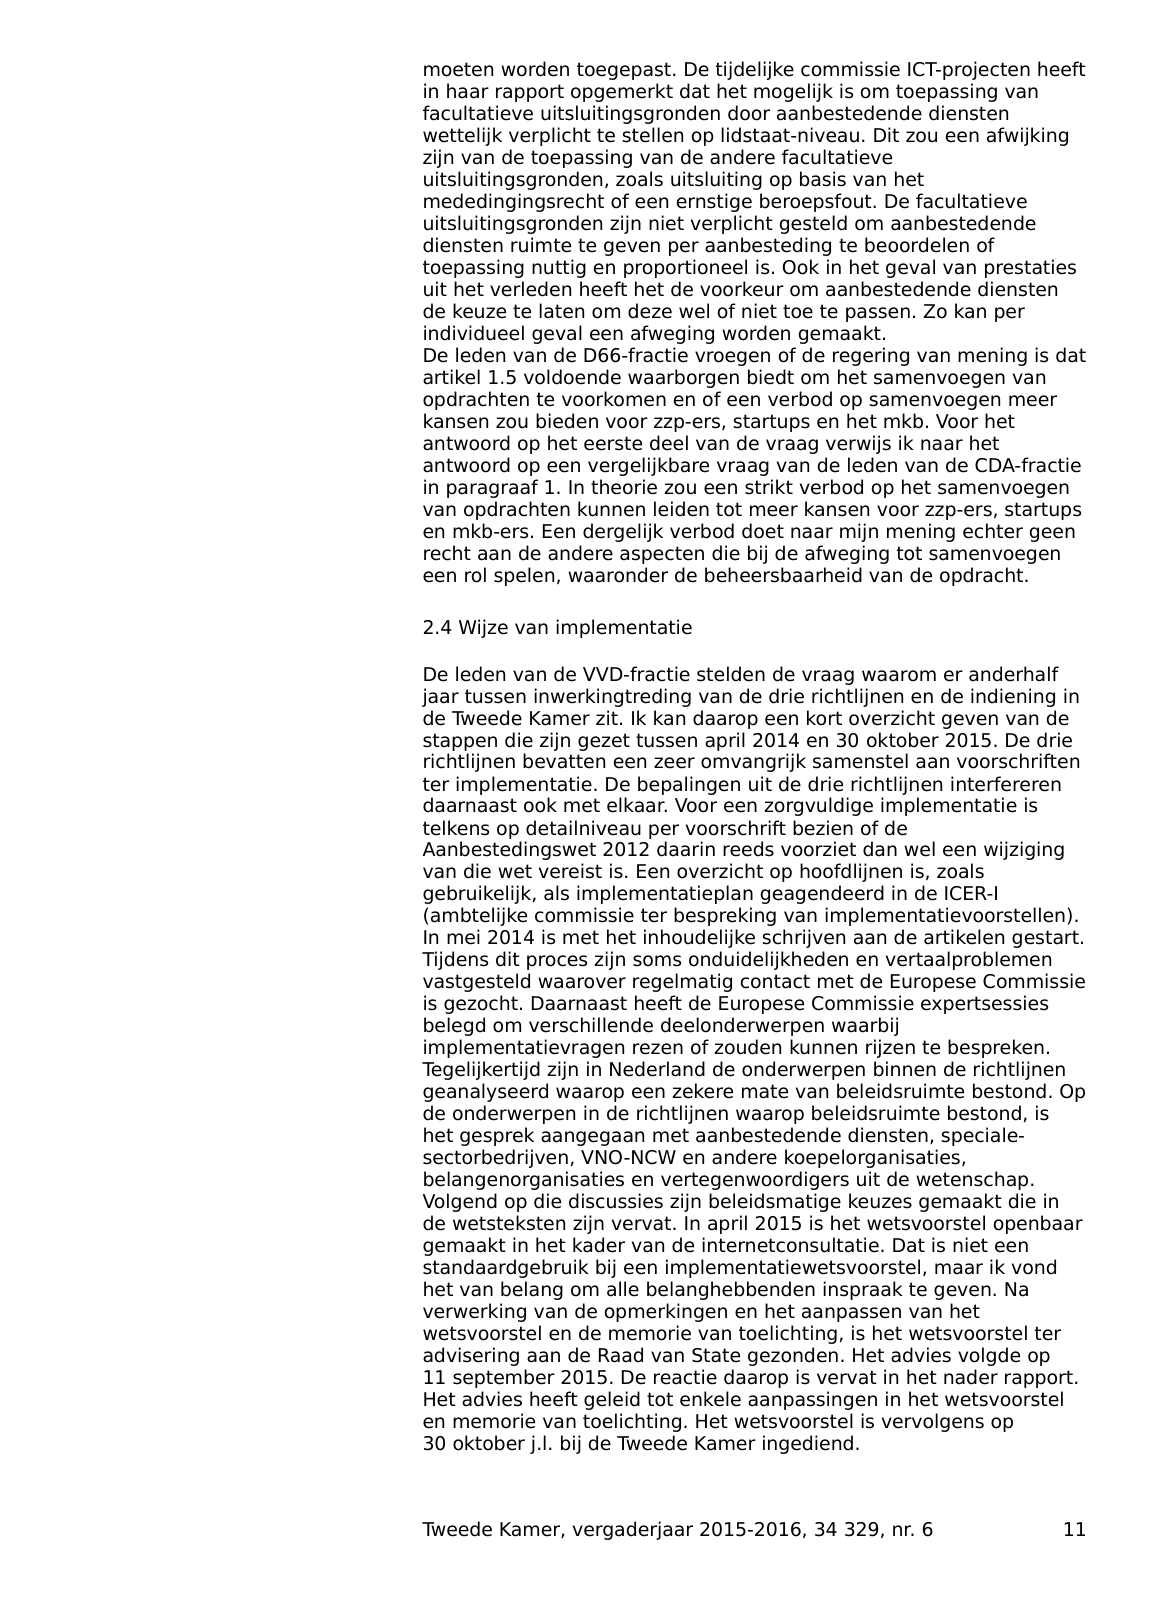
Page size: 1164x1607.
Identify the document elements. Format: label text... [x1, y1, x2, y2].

subtitle 2.4 Wijze van implementatie [422, 617, 1087, 638]
text De leden van de VVD-fractie stelden de vraag waarom er anderhalf jaar tussen inwerkingtreding van de drie richtlijnen en de indiening in de Tweede Kamer zit. Ik kan daarop een kort overzicht geven van de stappen die zijn gezet tussen april 2014 en 30 oktober 2015. De drie richtlijnen bevatten een zeer omvangrijk samenstel aan voorschriften ter implementatie. De bepalingen uit de drie richtlijnen interfereren daarnaast ook met elkaar. Voor een zorgvuldige implementatie is telkens op detailniveau per voorschrift bezien of de Aanbestedingswet 2012 daarin reeds voorziet dan wel een wijziging van die wet vereist is. Een overzicht op hoofdlijnen is, zoals gebruikelijk, als implementatieplan geagendeerd in de ICER-I (ambtelijke commissie ter bespreking van implementatievoorstellen). In mei 2014 is met het inhoudelijke schrijven aan de artikelen gestart. Tijdens dit proces zijn soms onduidelijkheden en vertaalproblemen vastgesteld waarover regelmatig contact met de Europese Commissie is gezocht. Daarnaast heeft de Europese Commissie expertsessies belegd om verschillende deelonderwerpen waarbij implementatievragen rezen of zouden kunnen rijzen te bespreken. Tegelijkertijd zijn in Nederland de onderwerpen binnen de richtlijnen geanalyseerd waarop een zekere mate van beleidsruimte bestond. Op de onderwerpen in de richtlijnen waarop beleidsruimte bestond, is het gesprek aangegaan met aanbestedende diensten, speciale-sectorbedrijven, VNO-NCW en andere koepelorganisaties, belangenorganisaties en vertegenwoordigers uit de wetenschap. Volgend op die discussies zijn beleidsmatige keuzes gemaakt die in de wetsteksten zijn vervat. In april 2015 is het wetsvoorstel openbaar gemaakt in het kader van de internetconsultatie. Dat is niet een standaardgebruik bij een implementatiewetsvoorstel, maar ik vond het van belang om alle belanghebbenden inspraak te geven. Na verwerking van de opmerkingen en het aanpassen van het wetsvoorstel en de memorie van toelichting, is het wetsvoorstel ter advisering aan de Raad van State gezonden. Het advies volgde op 11 september 2015. De reactie daarop is vervat in het nader rapport. Het advies heeft geleid tot enkele aanpassingen in het wetsvoorstel en memorie van toelichting. Het wetsvoorstel is vervolgens op 30 oktober j.l. bij de Tweede Kamer ingediend. [422, 663, 1087, 1455]
text moeten worden toegepast. De tijdelijke commissie ICT-projecten heeft in haar rapport opgemerkt dat het mogelijk is om toepassing van facultatieve uitsluitingsgronden door aanbestedende diensten wettelijk verplicht te stellen op lidstaat-niveau. Dit zou een afwijking zijn van de toepassing van de andere facultatieve uitsluitingsgronden, zoals uitsluiting op basis van het mededingingsrecht of een ernstige beroepsfout. De facultatieve uitsluitingsgronden zijn niet verplicht gesteld om aanbestedende diensten ruimte te geven per aanbesteding te beoordelen of toepassing nuttig en proportioneel is. Ook in het geval van prestaties uit het verleden heeft het de voorkeur om aanbestedende diensten de keuze te laten om deze wel of niet toe te passen. Zo kan per individueel geval een afweging worden gemaakt. [422, 59, 1087, 345]
text De leden van de D66-fractie vroegen of de regering van mening is dat artikel 1.5 voldoende waarborgen biedt om het samenvoegen van opdrachten te voorkomen en of een verbod op samenvoegen meer kansen zou bieden voor zzp-ers, startups en het mkb. Voor het antwoord op het eerste deel van de vraag verwijs ik naar het antwoord op een vergelijkbare vraag van de leden van de CDA-fractie in paragraaf 1. In theorie zou een strikt verbod op het samenvoegen van opdrachten kunnen leiden tot meer kansen voor zzp-ers, startups en mkb-ers. Een dergelijk verbod doet naar mijn mening echter geen recht aan de andere aspecten die bij de afweging tot samenvoegen een rol spelen, waaronder de beheersbaarheid van de opdracht. [422, 345, 1087, 587]
